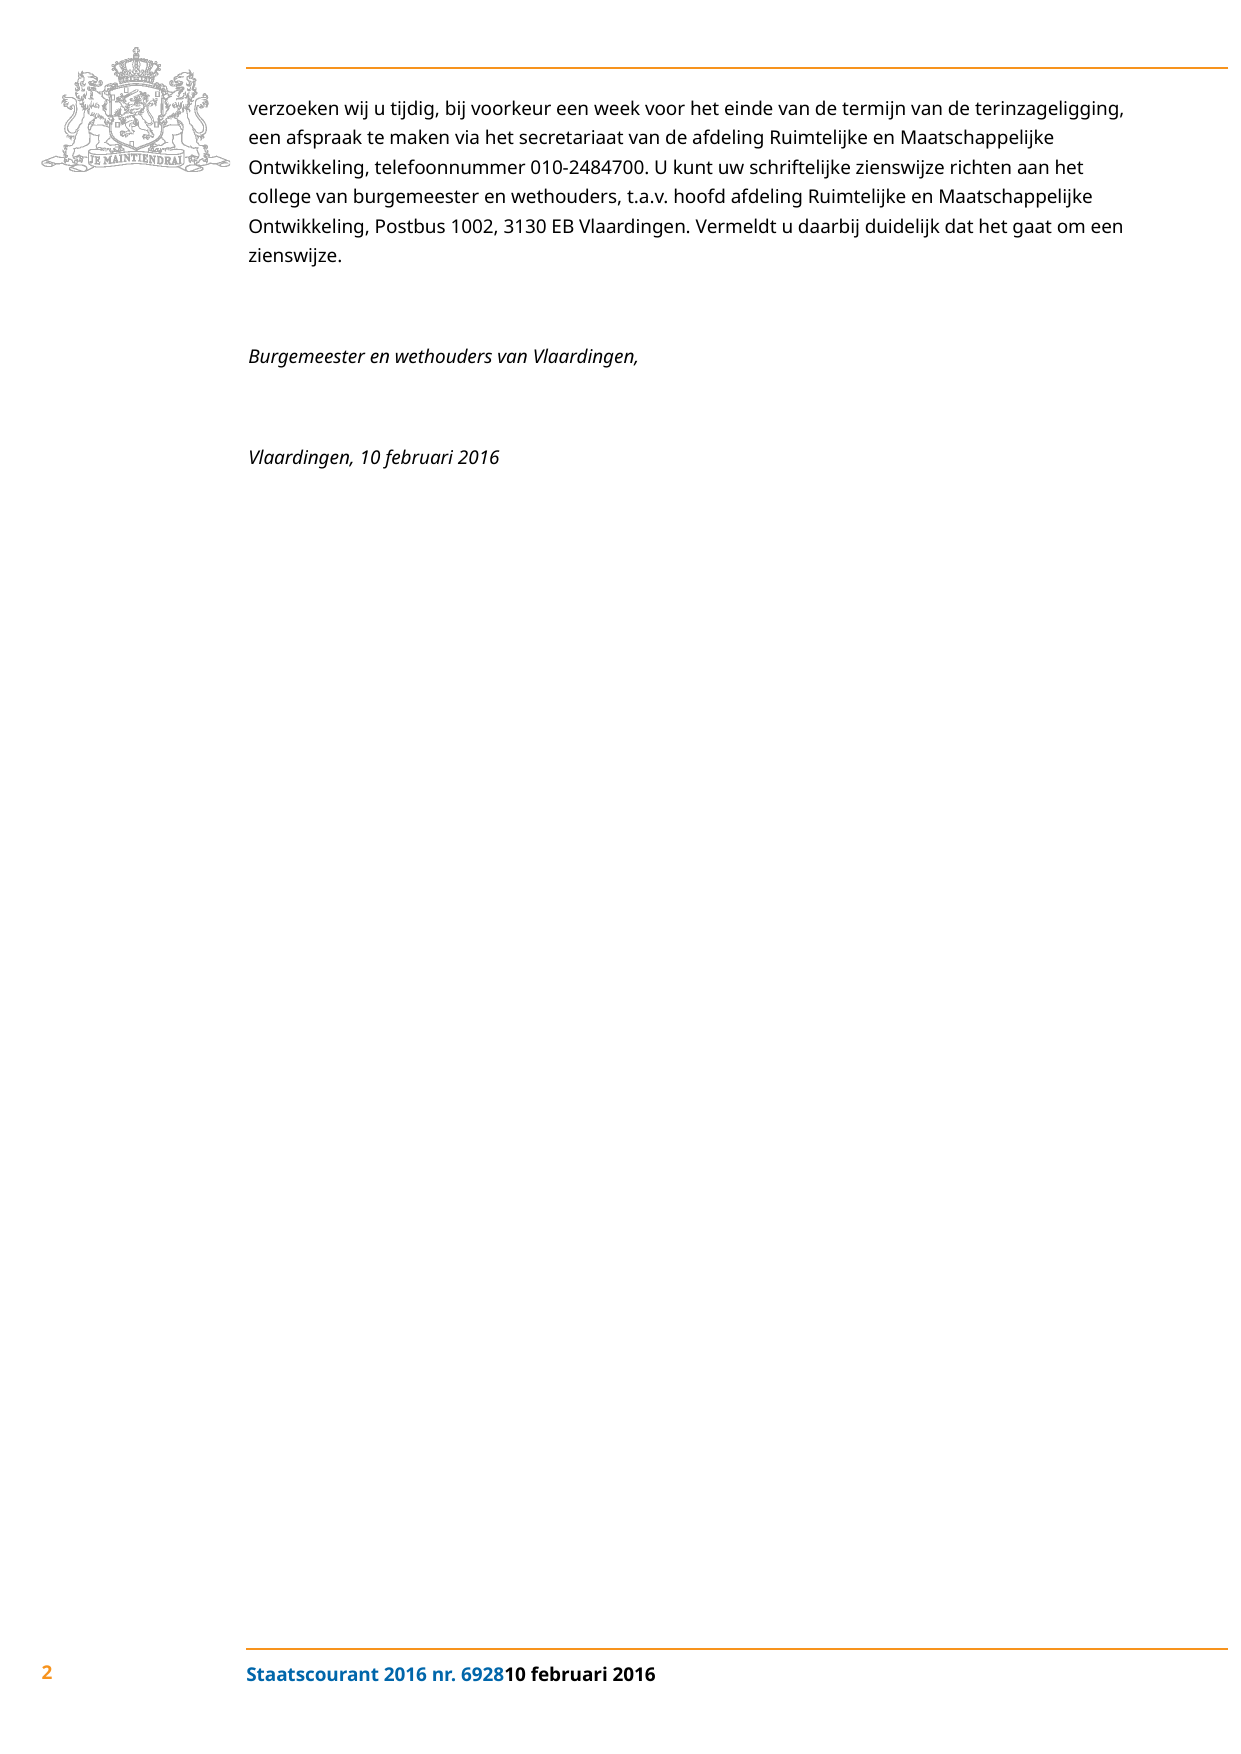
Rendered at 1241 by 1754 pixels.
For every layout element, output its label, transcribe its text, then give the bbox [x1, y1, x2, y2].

text Vlaardingen, 10 februari 2016 [248, 444, 1152, 470]
text Burgemeester en wethouders van Vlaardingen, [248, 343, 1152, 369]
picture [41, 47, 231, 172]
text verzoeken wij u tijdig, bij voorkeur een week voor het einde van de termijn van de terinzageligging, een afspraak te maken via het secretariaat van de afdeling Ruimtelijke en Maatschappelijke Ontwikkeling, telefoonnummer 010-2484700. U kunt uw schriftelijke zienswijze richten aan het college van burgemeester en wethouders, t.a.v. hoofd afdeling Ruimtelijke en Maatschappelijke Ontwikkeling, Postbus 1002, 3130 EB Vlaardingen. Vermeldt u daarbij duidelijk dat het gaat om een zienswijze. [248, 95, 1152, 268]
